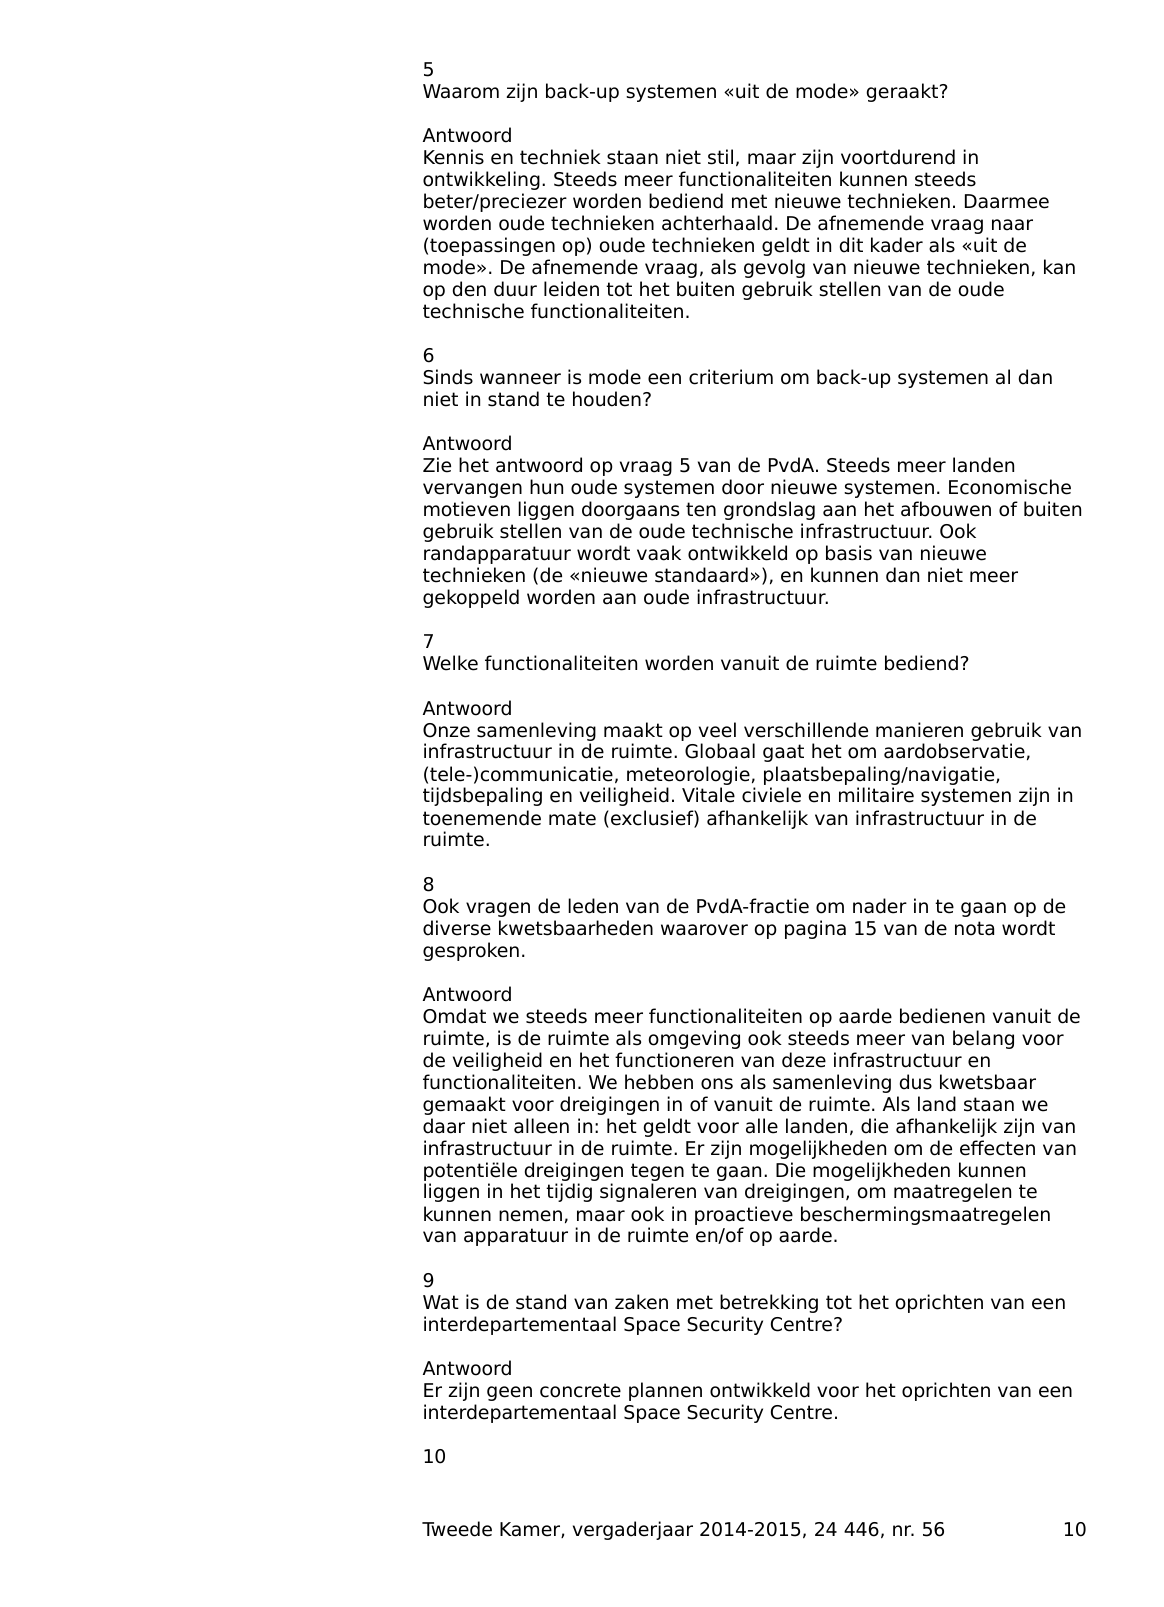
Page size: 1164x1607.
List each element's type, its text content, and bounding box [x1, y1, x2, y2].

text 7 [422, 631, 1087, 653]
text Waarom zijn back-up systemen «uit de mode» geraakt? [422, 81, 1087, 103]
text Omdat we steeds meer functionaliteiten op aarde bedienen vanuit de ruimte, is de ruimte als omgeving ook steeds meer van belang voor de veiligheid en het functioneren van deze infrastructuur en functionaliteiten. We hebben ons als samenleving dus kwetsbaar gemaakt voor dreigingen in of vanuit de ruimte. Als land staan we daar niet alleen in: het geldt voor alle landen, die afhankelijk zijn van infrastructuur in de ruimte. Er zijn mogelijkheden om de effecten van potentiële dreigingen tegen te gaan. Die mogelijkheden kunnen liggen in het tijdig signaleren van dreigingen, om maatregelen te kunnen nemen, maar ook in proactieve beschermingsmaatregelen van apparatuur in de ruimte en/of op aarde. [422, 1006, 1087, 1247]
text Er zijn geen concrete plannen ontwikkeld voor het oprichten van een interdepartementaal Space Security Centre. [422, 1380, 1087, 1424]
text Antwoord [422, 433, 1087, 455]
text 8 [422, 873, 1087, 896]
text Zie het antwoord op vraag 5 van de PvdA. Steeds meer landen vervangen hun oude systemen door nieuwe systemen. Economische motieven liggen doorgaans ten grondslag aan het afbouwen of buiten gebruik stellen van de oude technische infrastructuur. Ook randapparatuur wordt vaak ontwikkeld op basis van nieuwe technieken (de «nieuwe standaard»), en kunnen dan niet meer gekoppeld worden aan oude infrastructuur. [422, 455, 1087, 609]
text Sinds wanneer is mode een criterium om back-up systemen al dan niet in stand te houden? [422, 367, 1087, 411]
text Onze samenleving maakt op veel verschillende manieren gebruik van infrastructuur in de ruimte. Globaal gaat het om aardobservatie, (tele-)communicatie, meteorologie, plaatsbepaling/navigatie, tijdsbepaling en veiligheid. Vitale civiele en militaire systemen zijn in toenemende mate (exclusief) afhankelijk van infrastructuur in de ruimte. [422, 719, 1087, 851]
text 5 [422, 59, 1087, 81]
text 10 [422, 1446, 1087, 1468]
text Ook vragen de leden van de PvdA-fractie om nader in te gaan op de diverse kwetsbaarheden waarover op pagina 15 van de nota wordt gesproken. [422, 896, 1087, 961]
text Antwoord [422, 125, 1087, 147]
text Antwoord [422, 697, 1087, 719]
text Welke functionaliteiten worden vanuit de ruimte bediend? [422, 653, 1087, 675]
text 9 [422, 1269, 1087, 1292]
text Antwoord [422, 1358, 1087, 1380]
text 6 [422, 345, 1087, 367]
text Antwoord [422, 984, 1087, 1006]
text Wat is de stand van zaken met betrekking tot het oprichten van een interdepartementaal Space Security Centre? [422, 1292, 1087, 1336]
text Kennis en techniek staan niet stil, maar zijn voortdurend in ontwikkeling. Steeds meer functionaliteiten kunnen steeds beter/preciezer worden bediend met nieuwe technieken. Daarmee worden oude technieken achterhaald. De afnemende vraag naar (toepassingen op) oude technieken geldt in dit kader als «uit de mode». De afnemende vraag, als gevolg van nieuwe technieken, kan op den duur leiden tot het buiten gebruik stellen van de oude technische functionaliteiten. [422, 147, 1087, 323]
